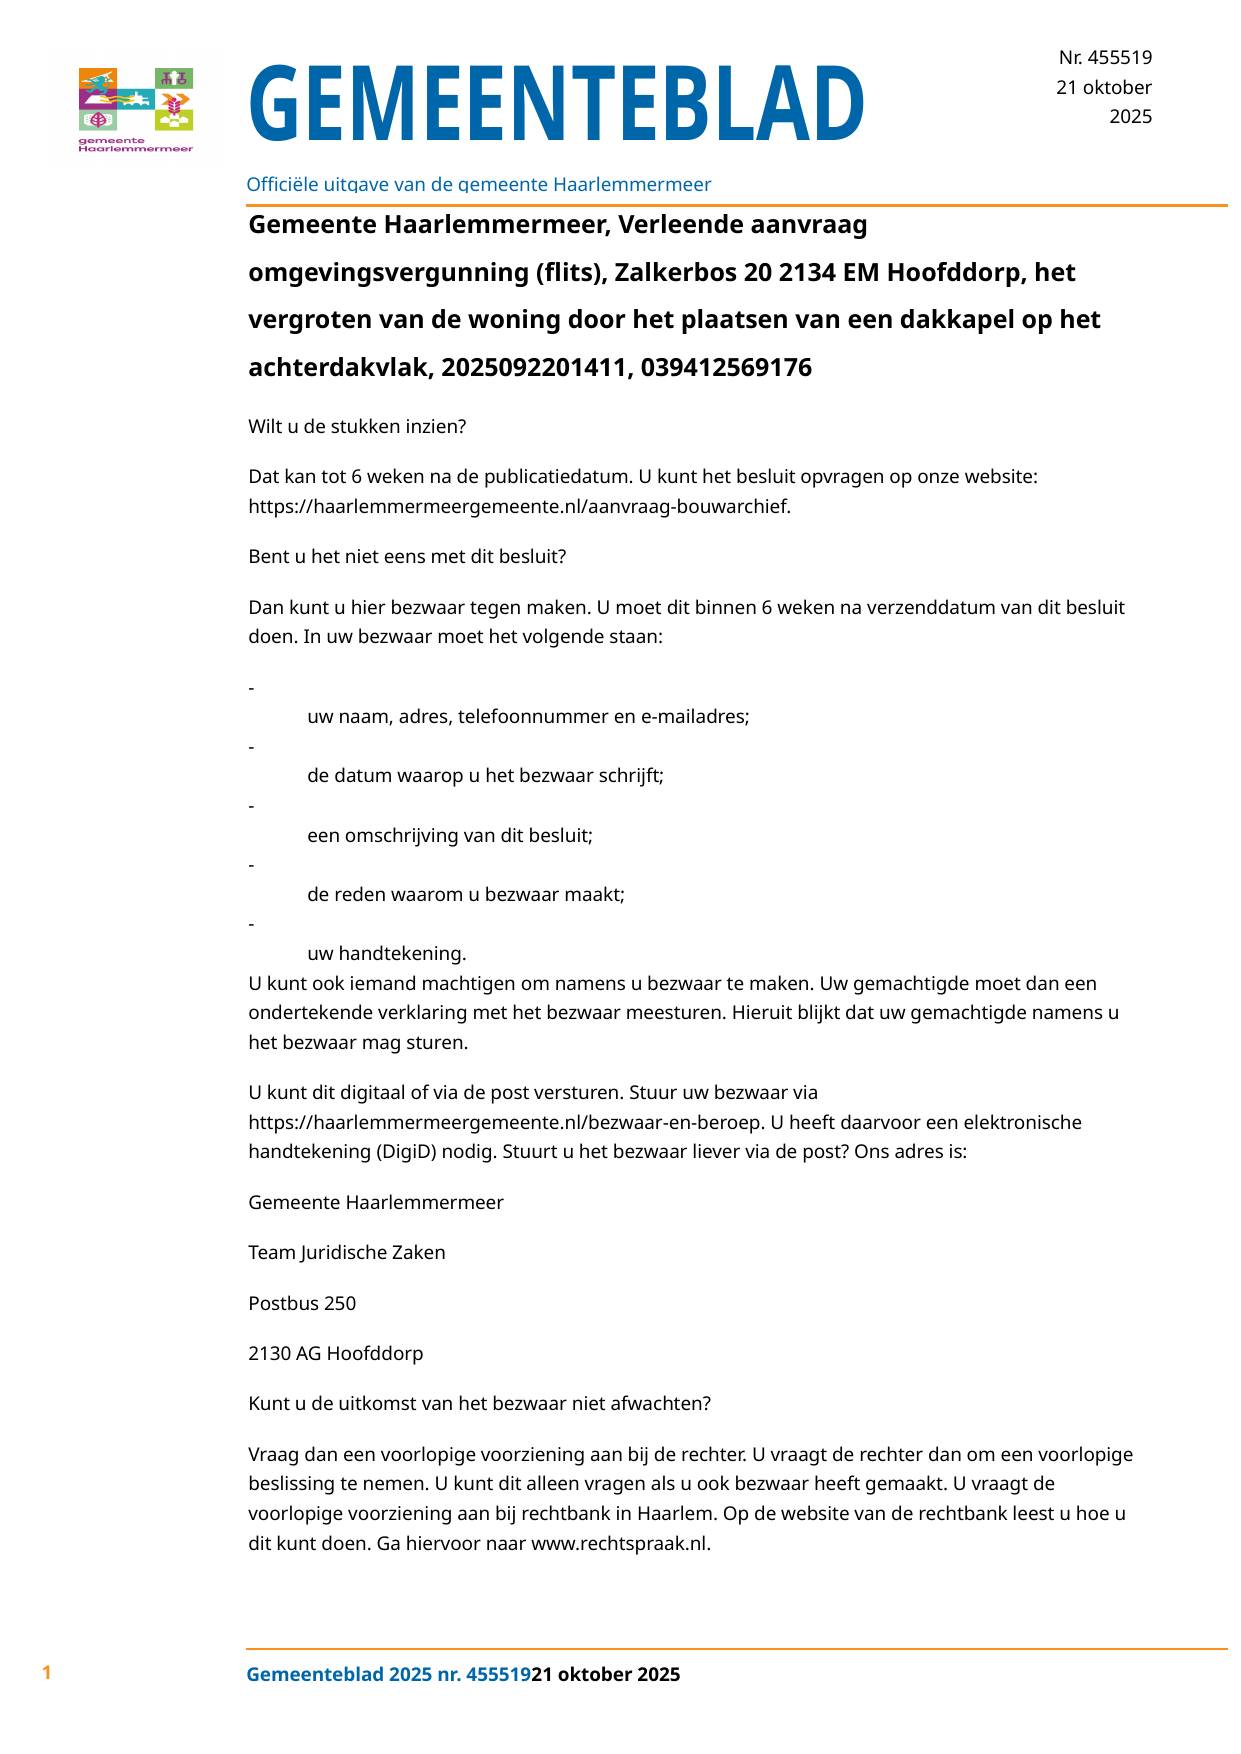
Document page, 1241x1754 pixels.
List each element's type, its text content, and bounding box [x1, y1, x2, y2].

list een omschrijving van dit besluit; [248, 822, 1152, 848]
text U kunt ook iemand machtigen om namens u bezwaar te maken. Uw gemachtigde moet dan een ondertekende verklaring met het bezwaar meesturen. Hieruit blijkt dat uw gemachtigde namens u het bezwaar mag sturen. [248, 970, 1152, 1055]
text Postbus 250 [248, 1290, 1152, 1316]
text Gemeente Haarlemmermeer [248, 1189, 1152, 1215]
text Dat kan tot 6 weken na de publicatiedatum. U kunt het besluit opvragen op onze website: https://haarlemmermeergemeente.nl/aanvraag-bouwarchief. [248, 463, 1152, 519]
text U kunt dit digitaal of via de post versturen. Stuur uw bezwaar via https://haarlemmermeergemeente.nl/bezwaar-en-beroep. U heeft daarvoor een elektronische handtekening (DigiD) nodig. Stuurt u het bezwaar liever via de post? Ons adres is: [248, 1079, 1152, 1164]
list de reden waarom u bezwaar maakt; [248, 881, 1152, 907]
text 2130 AG Hoofddorp [248, 1340, 1152, 1366]
text Vraag dan een voorlopige voorziening aan bij de rechter. U vraagt de rechter dan om een voorlopige beslissing te nemen. U kunt dit alleen vragen als u ook bezwaar heeft gemaakt. U vraagt de voorlopige voorziening aan bij rechtbank in Haarlem. Op de website van de rechtbank leest u hoe u dit kunt doen. Ga hiervoor naar www.rechtspraak.nl. [248, 1441, 1152, 1556]
text Bent u het niet eens met dit besluit? [248, 543, 1152, 569]
picture [41, 47, 231, 172]
text Dan kunt u hier bezwaar tegen maken. U moet dit binnen 6 weken na verzenddatum van dit besluit doen. In uw bezwaar moet het volgende staan: [248, 594, 1152, 649]
text Wilt u de stukken inzien? [248, 413, 1152, 439]
text Team Juridische Zaken [248, 1239, 1152, 1265]
list uw naam, adres, telefoonnummer en e-mailadres; [248, 703, 1152, 729]
text Gemeente Haarlemmermeer, Verleende aanvraag omgevingsvergunning (flits), Zalkerbos 20 2134 EM Hoofddorp, het vergroten van de woning door het plaatsen van een dakkapel op het achterdakvlak, 2025092201411, 039412569176 [248, 207, 1152, 384]
list de datum waarop u het bezwaar schrijft; [248, 763, 1152, 788]
text Kunt u de uitkomst van het bezwaar niet afwachten? [248, 1391, 1152, 1416]
list uw handtekening. [248, 940, 1152, 966]
